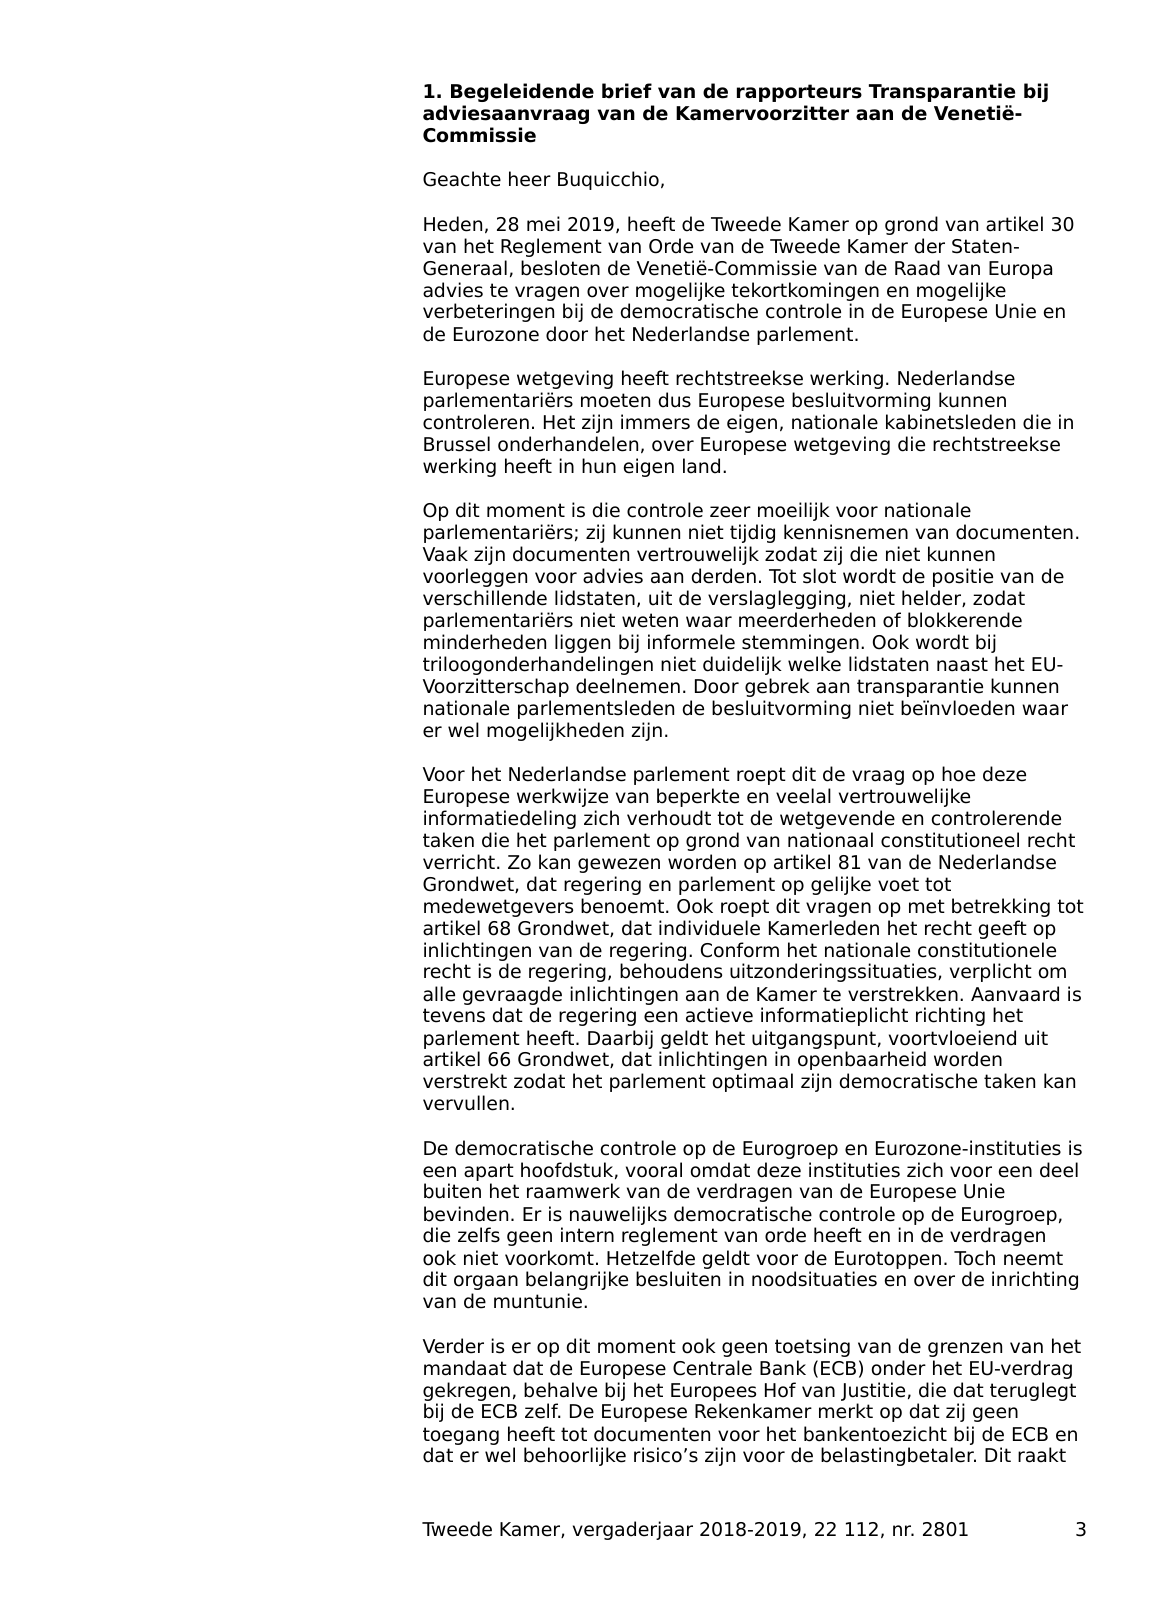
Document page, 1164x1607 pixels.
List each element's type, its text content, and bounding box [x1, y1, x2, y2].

text Voor het Nederlandse parlement roept dit de vraag op hoe deze Europese werkwijze van beperkte en veelal vertrouwelijke informatiedeling zich verhoudt tot de wetgevende en controlerende taken die het parlement op grond van nationaal constitutioneel recht verricht. Zo kan gewezen worden op artikel 81 van de Nederlandse Grondwet, dat regering en parlement op gelijke voet tot medewetgevers benoemt. Ook roept dit vragen op met betrekking tot artikel 68 Grondwet, dat individuele Kamerleden het recht geeft op inlichtingen van de regering. Conform het nationale constitutionele recht is de regering, behoudens uitzonderingssituaties, verplicht om alle gevraagde inlichtingen aan de Kamer te verstrekken. Aanvaard is tevens dat de regering een actieve informatieplicht richting het parlement heeft. Daarbij geldt het uitgangspunt, voortvloeiend uit artikel 66 Grondwet, dat inlichtingen in openbaarheid worden verstrekt zodat het parlement optimaal zijn democratische taken kan vervullen. [422, 764, 1087, 1115]
text Verder is er op dit moment ook geen toetsing van de grenzen van het mandaat dat de Europese Centrale Bank (ECB) onder het EU-verdrag gekregen, behalve bij het Europees Hof van Justitie, die dat teruglegt bij de ECB zelf. De Europese Rekenkamer merkt op dat zij geen toegang heeft tot documenten voor het bankentoezicht bij de ECB en dat er wel behoorlijke risico’s zijn voor de belastingbetaler. Dit raakt [422, 1336, 1087, 1467]
text Op dit moment is die controle zeer moeilijk voor nationale parlementariërs; zij kunnen niet tijdig kennisnemen van documenten. Vaak zijn documenten vertrouwelijk zodat zij die niet kunnen voorleggen voor advies aan derden. Tot slot wordt de positie van de verschillende lidstaten, uit de verslaglegging, niet helder, zodat parlementariërs niet weten waar meerderheden of blokkerende minderheden liggen bij informele stemmingen. Ook wordt bij triloogonderhandelingen niet duidelijk welke lidstaten naast het EU-Voorzitterschap deelnemen. Door gebrek aan transparantie kunnen nationale parlementsleden de besluitvorming niet beïnvloeden waar er wel mogelijkheden zijn. [422, 500, 1087, 741]
text Heden, 28 mei 2019, heeft de Tweede Kamer op grond van artikel 30 van het Reglement van Orde van de Tweede Kamer der Staten-Generaal, besloten de Venetië-Commissie van de Raad van Europa advies te vragen over mogelijke tekortkomingen en mogelijke verbeteringen bij de democratische controle in de Europese Unie en de Eurozone door het Nederlandse parlement. [422, 213, 1087, 345]
subtitle 1. Begeleidende brief van de rapporteurs Transparantie bij adviesaanvraag van de Kamervoorzitter aan de Venetië-Commissie [422, 81, 1087, 147]
text Geachte heer Buquicchio, [422, 169, 1087, 191]
text Europese wetgeving heeft rechtstreekse werking. Nederlandse parlementariërs moeten dus Europese besluitvorming kunnen controleren. Het zijn immers de eigen, nationale kabinetsleden die in Brussel onderhandelen, over Europese wetgeving die rechtstreekse werking heeft in hun eigen land. [422, 368, 1087, 477]
text De democratische controle op de Eurogroep en Eurozone-instituties is een apart hoofdstuk, vooral omdat deze instituties zich voor een deel buiten het raamwerk van de verdragen van de Europese Unie bevinden. Er is nauwelijks democratische controle op de Eurogroep, die zelfs geen intern reglement van orde heeft en in de verdragen ook niet voorkomt. Hetzelfde geldt voor de Eurotoppen. Toch neemt dit orgaan belangrijke besluiten in noodsituaties en over de inrichting van de muntunie. [422, 1137, 1087, 1313]
